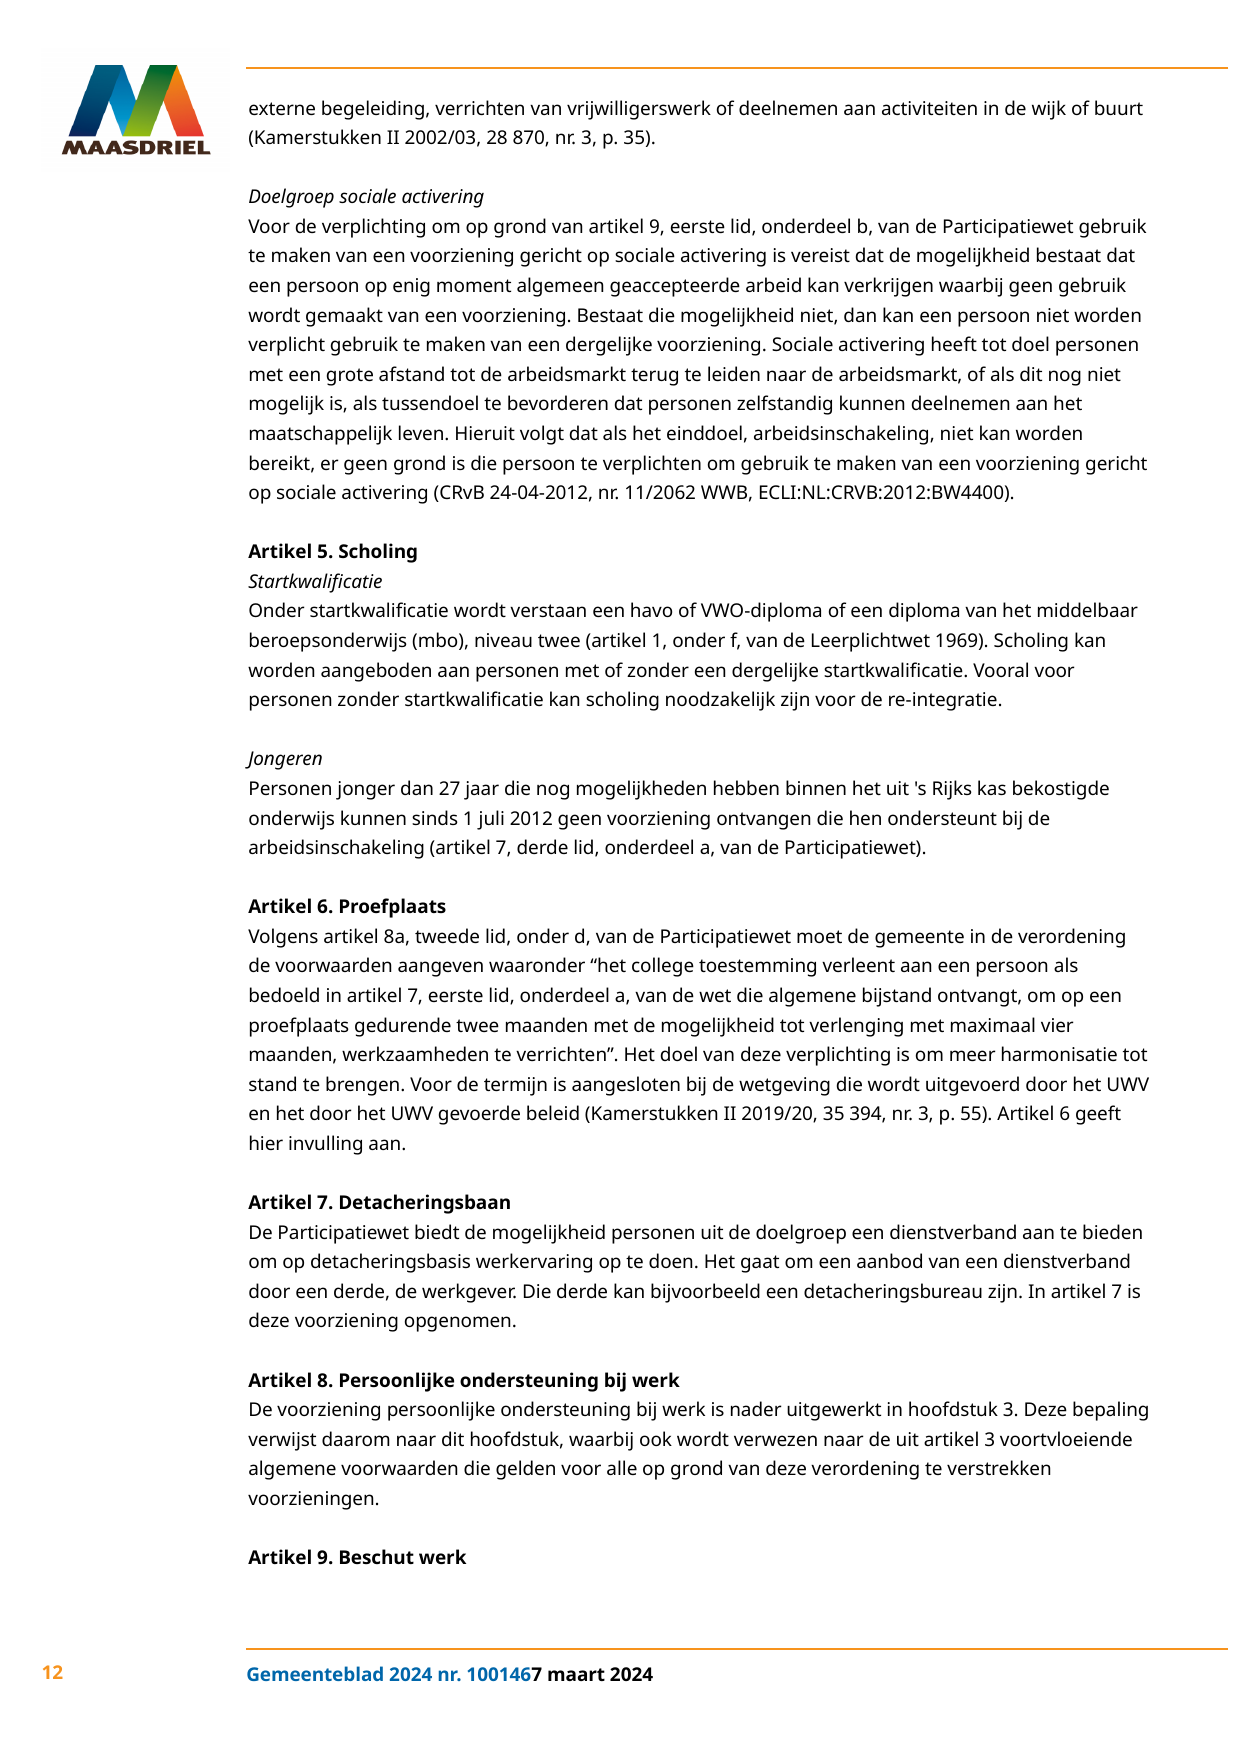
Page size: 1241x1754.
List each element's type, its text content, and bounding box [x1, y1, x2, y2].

text De Participatiewet biedt de mogelijkheid personen uit de doelgroep een dienstverband aan te bieden om op detacheringsbasis werkervaring op te doen. Het gaat om een aanbod van een dienstverband door een derde, de werkgever. Die derde kan bijvoorbeeld een detacheringsbureau zijn. In artikel 7 is deze voorziening opgenomen. [248, 1219, 1152, 1333]
text Artikel 6. Proefplaats [248, 893, 1152, 919]
text Artikel 9. Beschut werk [248, 1544, 1152, 1570]
text Jongeren [248, 746, 1152, 771]
text Artikel 5. Scholing [248, 538, 1152, 564]
text Startkwalificatie [248, 568, 1152, 594]
text Doelgroep sociale activering [248, 183, 1152, 209]
text Artikel 7. Detacheringsbaan [248, 1189, 1152, 1215]
text Personen jonger dan 27 jaar die nog mogelijkheden hebben binnen het uit 's Rijks kas bekostigde onderwijs kunnen sinds 1 juli 2012 geen voorziening ontvangen die hen ondersteunt bij de arbeidsinschakeling (artikel 7, derde lid, onderdeel a, van de Participatiewet). [248, 775, 1152, 860]
text Volgens artikel 8a, tweede lid, onder d, van de Participatiewet moet de gemeente in de verordening de voorwaarden aangeven waaronder “het college toestemming verleent aan een persoon als bedoeld in artikel 7, eerste lid, onderdeel a, van de wet die algemene bijstand ontvangt, om op een proefplaats gedurende twee maanden met de mogelijkheid tot verlenging met maximaal vier maanden, werkzaamheden te verrichten”. Het doel van deze verplichting is om meer harmonisatie tot stand te brengen. Voor de termijn is aangesloten bij de wetgeving die wordt uitgevoerd door het UWV en het door het UWV gevoerde beleid (Kamerstukken II 2019/20, 35 394, nr. 3, p. 55). Artikel 6 geeft hier invulling aan. [248, 923, 1152, 1156]
text De voorziening persoonlijke ondersteuning bij werk is nader uitgewerkt in hoofdstuk 3. Deze bepaling verwijst daarom naar dit hoofdstuk, waarbij ook wordt verwezen naar de uit artikel 3 voortvloeiende algemene voorwaarden die gelden voor alle op grond van deze verordening te verstrekken voorzieningen. [248, 1396, 1152, 1511]
text Artikel 8. Persoonlijke ondersteuning bij werk [248, 1367, 1152, 1393]
text externe begeleiding, verrichten van vrijwilligerswerk of deelnemen aan activiteiten in de wijk of buurt (Kamerstukken II 2002/03, 28 870, nr. 3, p. 35). [248, 95, 1152, 150]
picture [41, 47, 231, 172]
text Onder startkwalificatie wordt verstaan een havo of VWO-diploma of een diploma van het middelbaar beroepsonderwijs (mbo), niveau twee (artikel 1, onder f, van de Leerplichtwet 1969). Scholing kan worden aangeboden aan personen met of zonder een dergelijke startkwalificatie. Vooral voor personen zonder startkwalificatie kan scholing noodzakelijk zijn voor de re-integratie. [248, 598, 1152, 712]
text Voor de verplichting om op grond van artikel 9, eerste lid, onderdeel b, van de Participatiewet gebruik te maken van een voorziening gericht op sociale activering is vereist dat de mogelijkheid bestaat dat een persoon op enig moment algemeen geaccepteerde arbeid kan verkrijgen waarbij geen gebruik wordt gemaakt van een voorziening. Bestaat die mogelijkheid niet, dan kan een persoon niet worden verplicht gebruik te maken van een dergelijke voorziening. Sociale activering heeft tot doel personen met een grote afstand tot de arbeidsmarkt terug te leiden naar de arbeidsmarkt, of als dit nog niet mogelijk is, als tussendoel te bevorderen dat personen zelfstandig kunnen deelnemen aan het maatschappelijk leven. Hieruit volgt dat als het einddoel, arbeidsinschakeling, niet kan worden bereikt, er geen grond is die persoon te verplichten om gebruik te maken van een voorziening gericht op sociale activering (CRvB 24-04-2012, nr. 11/2062 WWB, ECLI:NL:CRVB:2012:BW4400). [248, 213, 1152, 505]
